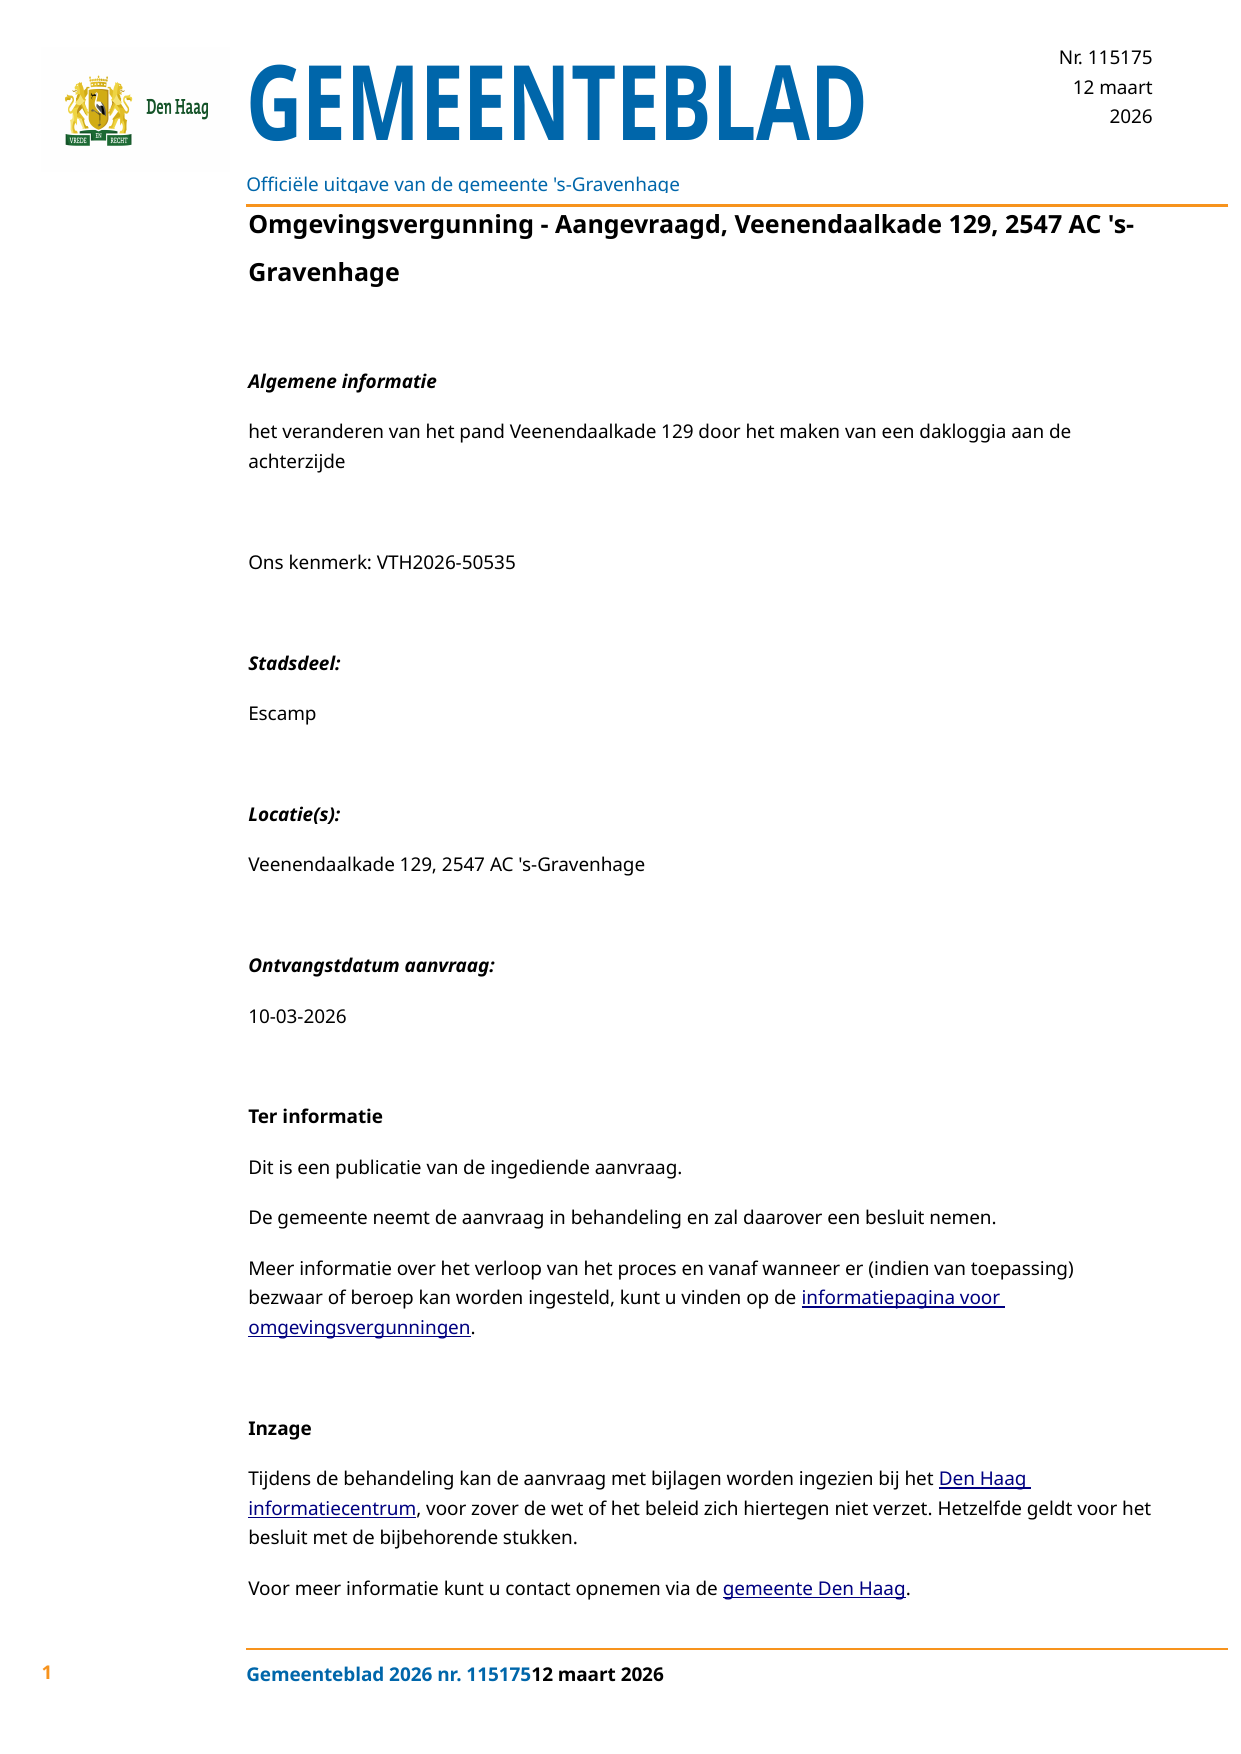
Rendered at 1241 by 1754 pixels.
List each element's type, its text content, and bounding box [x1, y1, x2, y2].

text Dit is een publicatie van de ingediende aanvraag. [248, 1154, 1152, 1180]
text Veenendaalkade 129, 2547 AC 's-Gravenhage [248, 852, 1152, 877]
text 10-03-2026 [248, 1003, 1152, 1029]
text Omgevingsvergunning - Aangevraagd, Veenendaalkade 129, 2547 AC 's-Gravenhage [248, 207, 1152, 288]
text Tijdens de behandeling kan de aanvraag met bijlagen worden ingezien bij het Den Haag informatiecentrum, voor zover de wet of het beleid zich hiertegen niet verzet. Hetzelfde geldt voor het besluit met de bijbehorende stukken. [248, 1465, 1152, 1550]
text Locatie(s): [248, 801, 1152, 827]
text Ontvangstdatum aanvraag: [248, 952, 1152, 978]
text Meer informatie over het verloop van het proces en vanaf wanneer er (indien van toepassing) bezwaar of beroep kan worden ingesteld, kunt u vinden op de informatiepagina voor omgevingsvergunningen. [248, 1255, 1152, 1340]
text Algemene informatie [248, 368, 1152, 394]
text Stadsdeel: [248, 650, 1152, 676]
text het veranderen van het pand Veenendaalkade 129 door het maken van een dakloggia aan de achterzijde [248, 419, 1152, 474]
text Escamp [248, 700, 1152, 726]
text Ons kenmerk: VTH2026-50535 [248, 549, 1152, 575]
text Ter informatie [248, 1104, 1152, 1129]
text De gemeente neemt de aanvraag in behandeling en zal daarover een besluit nemen. [248, 1204, 1152, 1230]
text Inzage [248, 1415, 1152, 1441]
text Voor meer informatie kunt u contact opnemen via de gemeente Den Haag. [248, 1575, 1152, 1601]
picture [41, 47, 231, 172]
